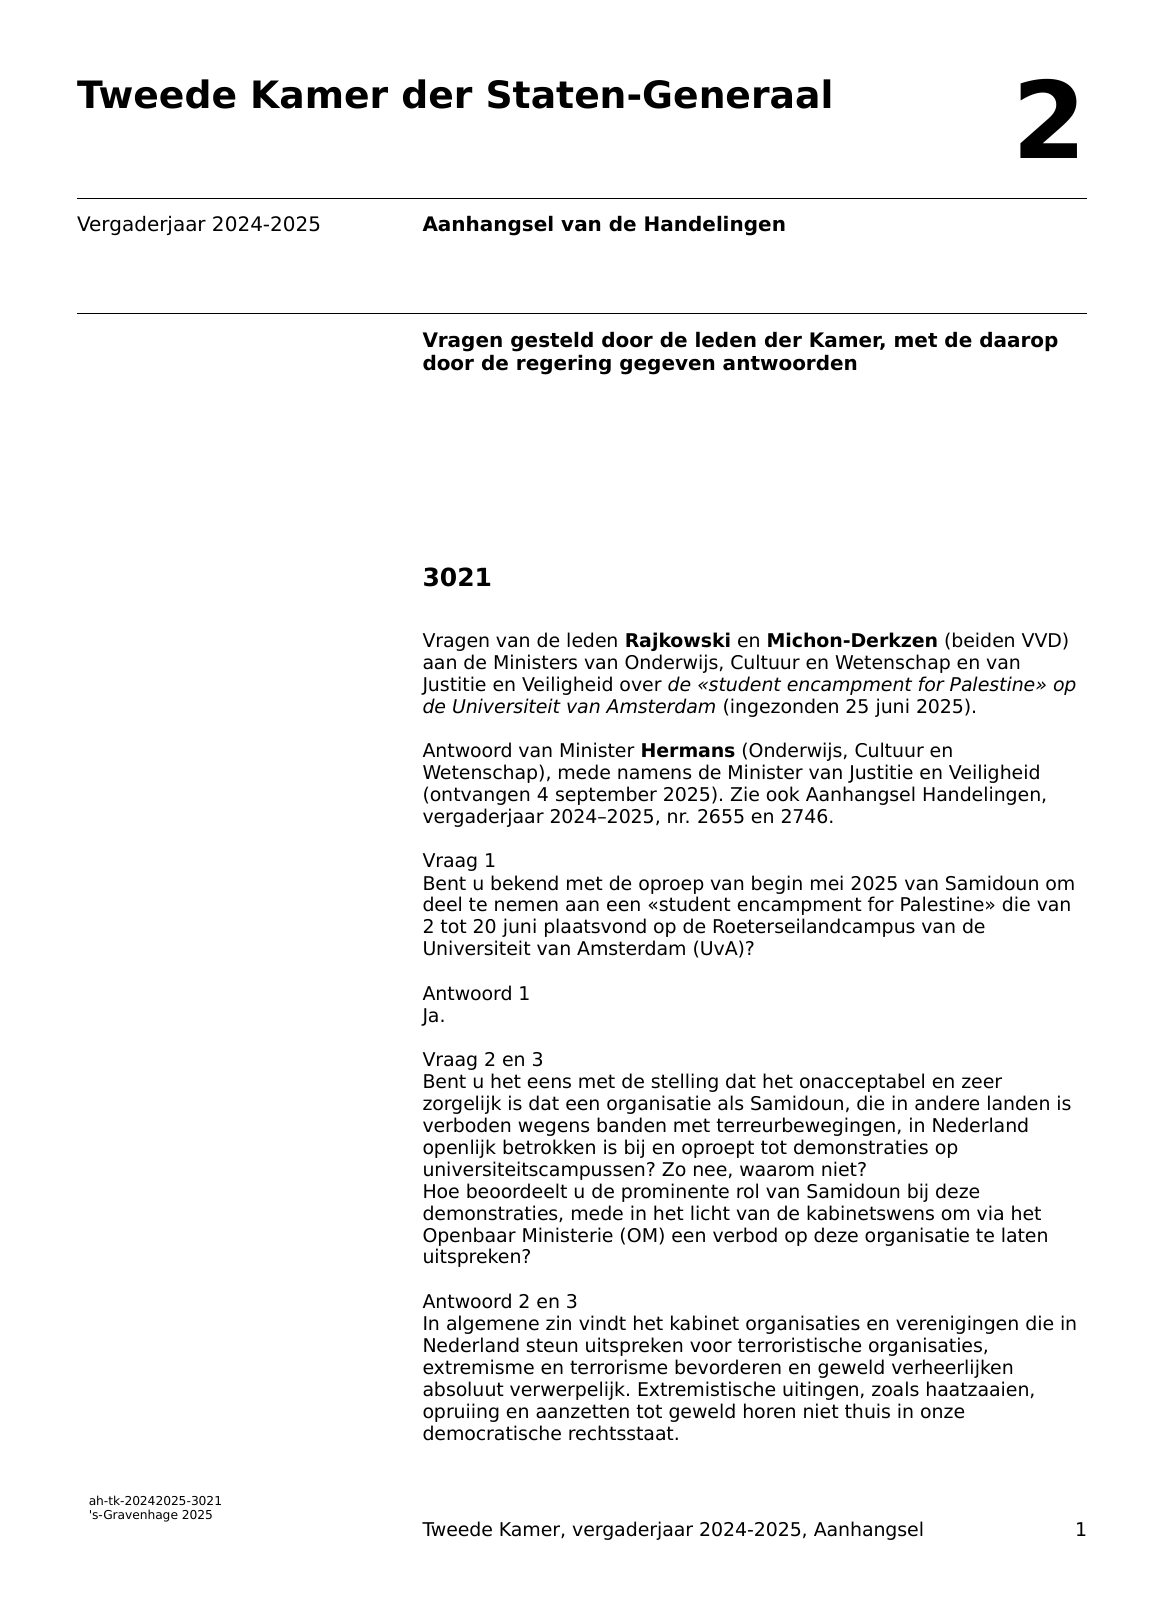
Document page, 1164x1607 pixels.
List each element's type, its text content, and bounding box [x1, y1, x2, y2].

table_header 2 [886, 59, 1087, 198]
text Vragen van de leden Rajkowski en Michon-Derkzen (beiden VVD) aan de Ministers van Onderwijs, Cultuur en Wetenschap en van Justitie en Veiligheid over de «student encampment for Palestine» op de Universiteit van Amsterdam (ingezonden 25 juni 2025). [422, 630, 1087, 718]
text In algemene zin vindt het kabinet organisaties en verenigingen die in Nederland steun uitspreken voor terroristische organisaties, extremisme en terrorisme bevorderen en geweld verheerlijken absoluut verwerpelijk. Extremistische uitingen, zoals haatzaaien, opruiing en aanzetten tot geweld horen niet thuis in onze democratische rechtsstaat. [422, 1313, 1087, 1444]
text Bent u bekend met de oproep van begin mei 2025 van Samidoun om deel te nemen aan een «student encampment for Palestine» die van 2 tot 20 juni plaatsvond op de Roeterseilandcampus van de Universiteit van Amsterdam (UvA)? [422, 872, 1087, 960]
table_cell Vragen gesteld door de leden der Kamer, met de daarop door de regering gegeven antwoorden [422, 314, 1087, 375]
text Antwoord van Minister Hermans (Onderwijs, Cultuur en Wetenschap), mede namens de Minister van Justitie en Veiligheid (ontvangen 4 september 2025). Zie ook Aanhangsel Handelingen, vergaderjaar 2024–2025, nr. 2655 en 2746. [422, 740, 1087, 828]
text Vraag 1 [422, 850, 1087, 872]
table_header Tweede Kamer der Staten-Generaal [77, 59, 886, 198]
text Hoe beoordeelt u de prominente rol van Samidoun bij deze demonstraties, mede in het licht van de kabinetswens om via het Openbaar Ministerie (OM) een verbod op deze organisatie te laten uitspreken? [422, 1181, 1087, 1268]
table_cell Aanhangsel van de Handelingen [422, 199, 1087, 313]
text ah-tk-20242025-3021 [88, 1494, 323, 1508]
table_cell Vergaderjaar 2024-2025 [77, 199, 422, 313]
text Bent u het eens met de stelling dat het onacceptabel en zeer zorgelijk is dat een organisatie als Samidoun, die in andere landen is verboden wegens banden met terreurbewegingen, in Nederland openlijk betrokken is bij en oproept tot demonstraties op universiteitscampussen? Zo nee, waarom niet? [422, 1071, 1087, 1181]
table_cell [77, 314, 422, 375]
text 3021 [422, 563, 1087, 592]
text Antwoord 2 en 3 [422, 1291, 1087, 1313]
text Antwoord 1 [422, 982, 1087, 1004]
text Vraag 2 en 3 [422, 1049, 1087, 1071]
text 's-Gravenhage 2025 [88, 1508, 323, 1522]
text Ja. [422, 1004, 1087, 1026]
